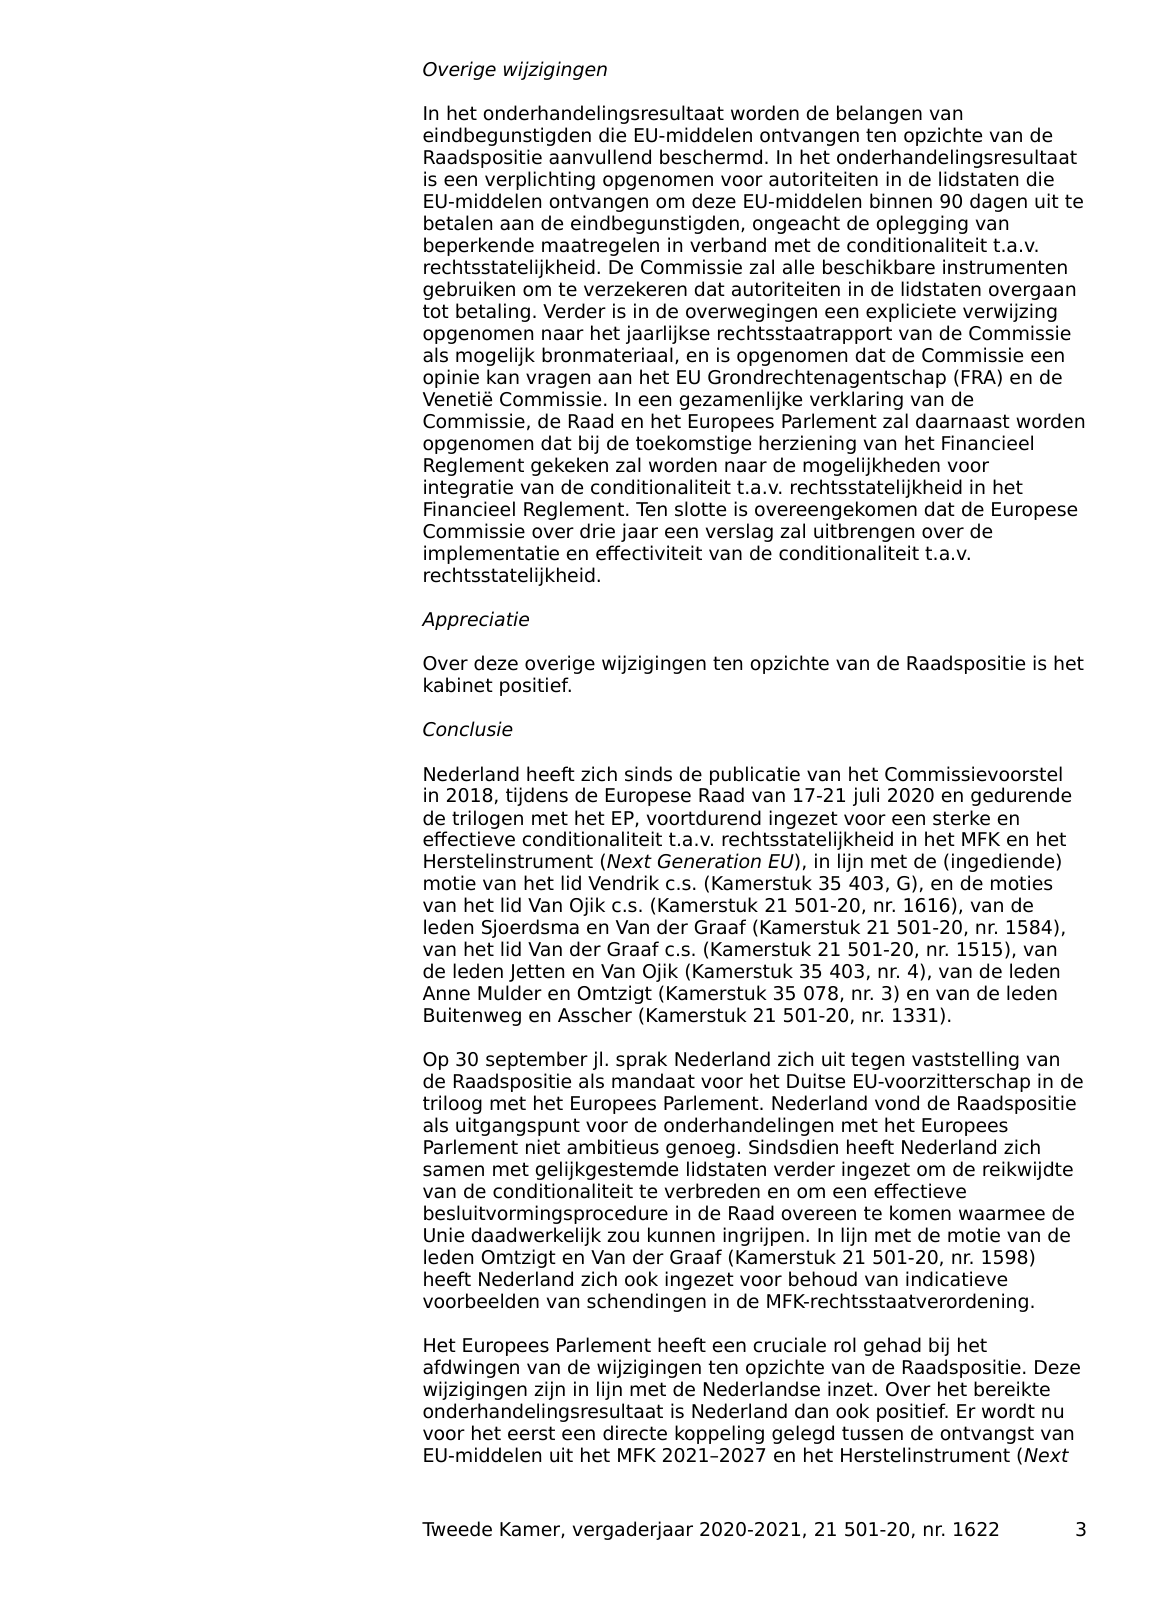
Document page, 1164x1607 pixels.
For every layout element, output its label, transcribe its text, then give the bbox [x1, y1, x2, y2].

subtitle Appreciatie [422, 609, 1087, 631]
subtitle Conclusie [422, 719, 1087, 741]
text Op 30 september jl. sprak Nederland zich uit tegen vaststelling van de Raadspositie als mandaat voor het Duitse EU-voorzitterschap in de triloog met het Europees Parlement. Nederland vond de Raadspositie als uitgangspunt voor de onderhandelingen met het Europees Parlement niet ambitieus genoeg. Sindsdien heeft Nederland zich samen met gelijkgestemde lidstaten verder ingezet om de reikwijdte van de conditionaliteit te verbreden en om een effectieve besluitvormingsprocedure in de Raad overeen te komen waarmee de Unie daadwerkelijk zou kunnen ingrijpen. In lijn met de motie van de leden Omtzigt en Van der Graaf (Kamerstuk 21 501-20, nr. 1598) heeft Nederland zich ook ingezet voor behoud van indicatieve voorbeelden van schendingen in de MFK-rechtsstaatverordening. [422, 1049, 1087, 1313]
text Over deze overige wijzigingen ten opzichte van de Raadspositie is het kabinet positief. [422, 653, 1087, 697]
text Nederland heeft zich sinds de publicatie van het Commissievoorstel in 2018, tijdens de Europese Raad van 17-21 juli 2020 en gedurende de trilogen met het EP, voortdurend ingezet voor een sterke en effectieve conditionaliteit t.a.v. rechtsstatelijkheid in het MFK en het Herstelinstrument (Next Generation EU), in lijn met de (ingediende) motie van het lid Vendrik c.s. (Kamerstuk 35 403, G), en de moties van het lid Van Ojik c.s. (Kamerstuk 21 501-20, nr. 1616), van de leden Sjoerdsma en Van der Graaf (Kamerstuk 21 501-20, nr. 1584), van het lid Van der Graaf c.s. (Kamerstuk 21 501-20, nr. 1515), van de leden Jetten en Van Ojik (Kamerstuk 35 403, nr. 4), van de leden Anne Mulder en Omtzigt (Kamerstuk 35 078, nr. 3) en van de leden Buitenweg en Asscher (Kamerstuk 21 501-20, nr. 1331). [422, 763, 1087, 1027]
text In het onderhandelingsresultaat worden de belangen van eindbegunstigden die EU-middelen ontvangen ten opzichte van de Raadspositie aanvullend beschermd. In het onderhandelingsresultaat is een verplichting opgenomen voor autoriteiten in de lidstaten die EU-middelen ontvangen om deze EU-middelen binnen 90 dagen uit te betalen aan de eindbegunstigden, ongeacht de oplegging van beperkende maatregelen in verband met de conditionaliteit t.a.v. rechtsstatelijkheid. De Commissie zal alle beschikbare instrumenten gebruiken om te verzekeren dat autoriteiten in de lidstaten overgaan tot betaling. Verder is in de overwegingen een expliciete verwijzing opgenomen naar het jaarlijkse rechtsstaatrapport van de Commissie als mogelijk bronmateriaal, en is opgenomen dat de Commissie een opinie kan vragen aan het EU Grondrechtenagentschap (FRA) en de Venetië Commissie. In een gezamenlijke verklaring van de Commissie, de Raad en het Europees Parlement zal daarnaast worden opgenomen dat bij de toekomstige herziening van het Financieel Reglement gekeken zal worden naar de mogelijkheden voor integratie van de conditionaliteit t.a.v. rechtsstatelijkheid in het Financieel Reglement. Ten slotte is overeengekomen dat de Europese Commissie over drie jaar een verslag zal uitbrengen over de implementatie en effectiviteit van de conditionaliteit t.a.v. rechtsstatelijkheid. [422, 103, 1087, 587]
text Het Europees Parlement heeft een cruciale rol gehad bij het afdwingen van de wijzigingen ten opzichte van de Raadspositie. Deze wijzigingen zijn in lijn met de Nederlandse inzet. Over het bereikte onderhandelingsresultaat is Nederland dan ook positief. Er wordt nu voor het eerst een directe koppeling gelegd tussen de ontvangst van EU-middelen uit het MFK 2021–2027 en het Herstelinstrument (Next [422, 1335, 1087, 1467]
subtitle Overige wijzigingen [422, 59, 1087, 81]
